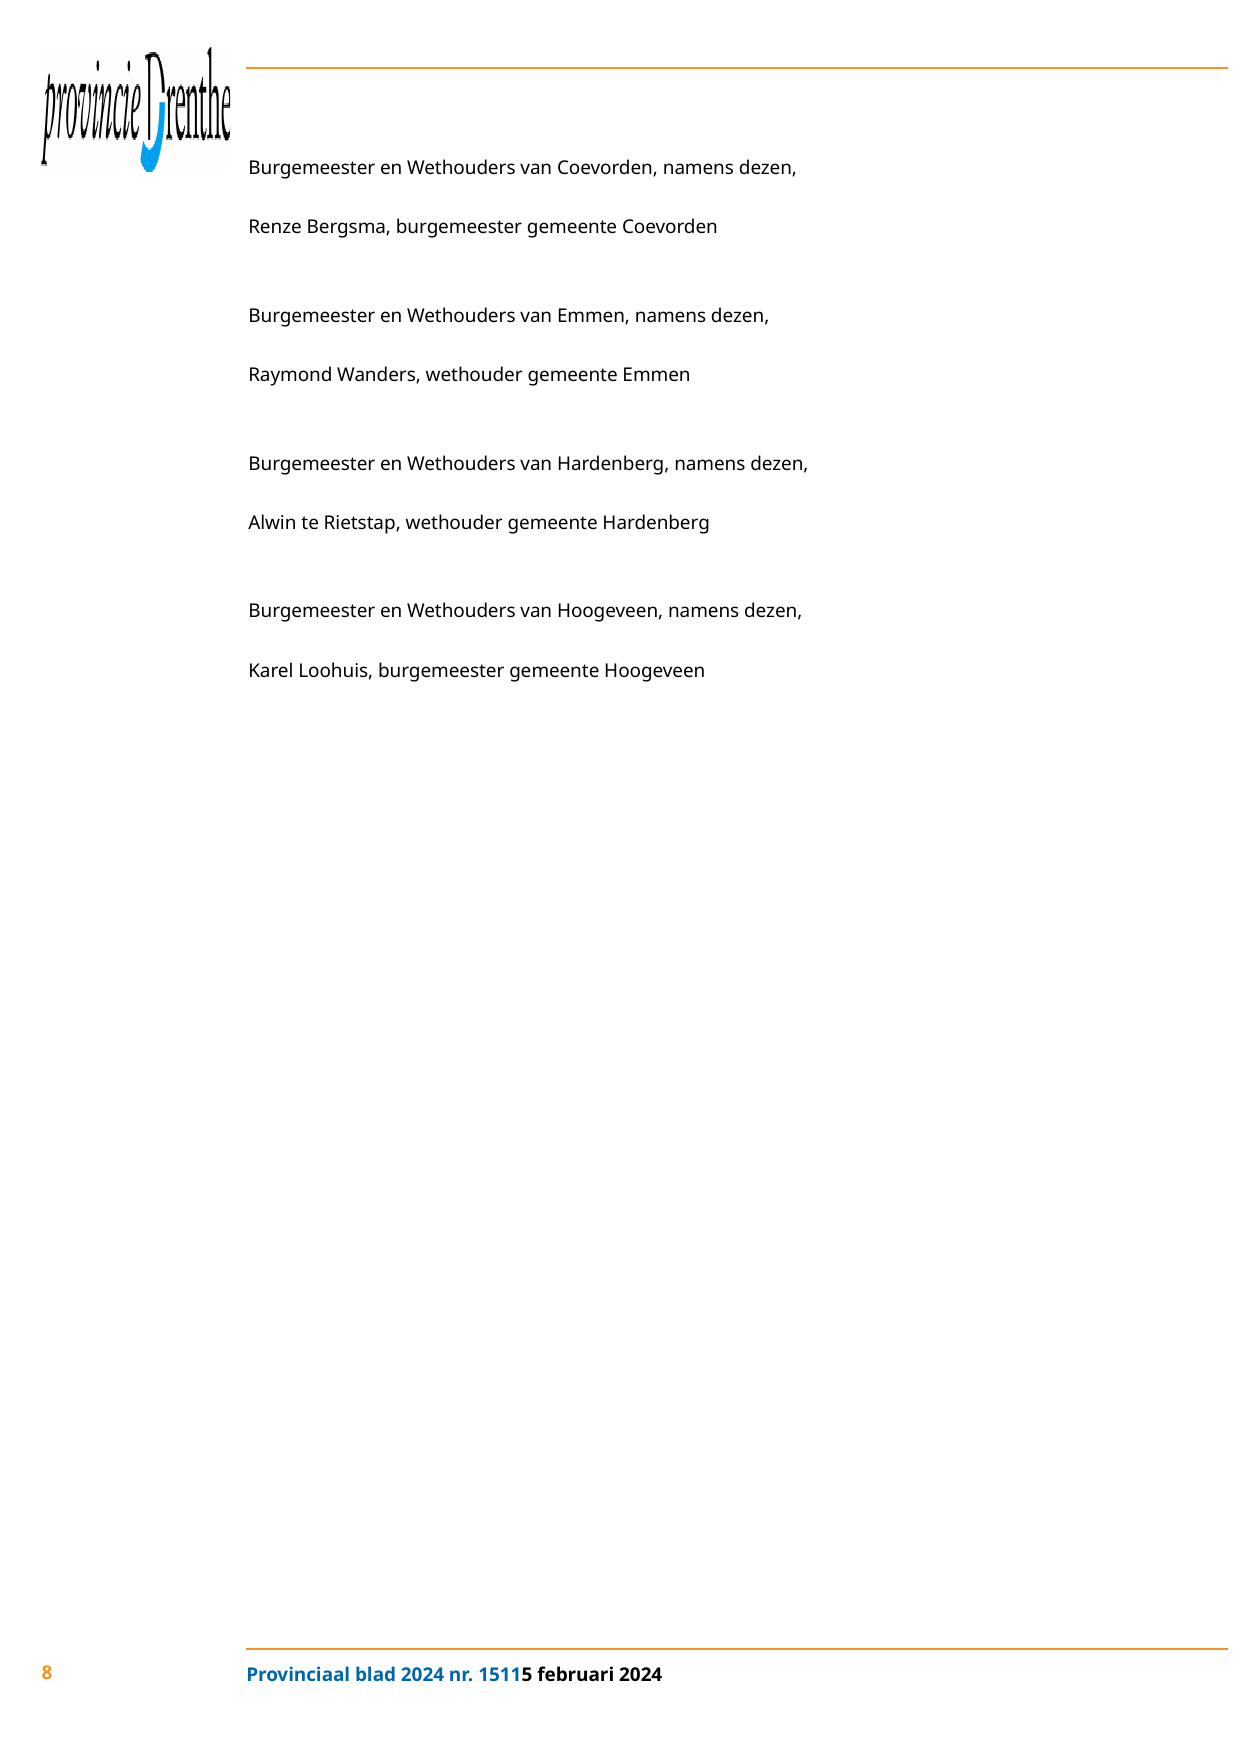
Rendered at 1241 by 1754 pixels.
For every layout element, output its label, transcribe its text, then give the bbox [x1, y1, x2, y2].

text Renze Bergsma, burgemeester gemeente Coevorden [248, 213, 1152, 239]
text Burgemeester en Wethouders van Hardenberg, namens dezen, [248, 450, 1152, 476]
text Karel Loohuis, burgemeester gemeente Hoogeveen [248, 657, 1152, 683]
text Burgemeester en Wethouders van Emmen, namens dezen, [248, 302, 1152, 328]
text Burgemeester en Wethouders van Coevorden, namens dezen, [248, 154, 1152, 180]
text Alwin te Rietstap, wethouder gemeente Hardenberg [248, 509, 1152, 535]
text Burgemeester en Wethouders van Hoogeveen, namens dezen, [248, 598, 1152, 623]
picture [41, 47, 231, 172]
text Raymond Wanders, wethouder gemeente Emmen [248, 361, 1152, 387]
